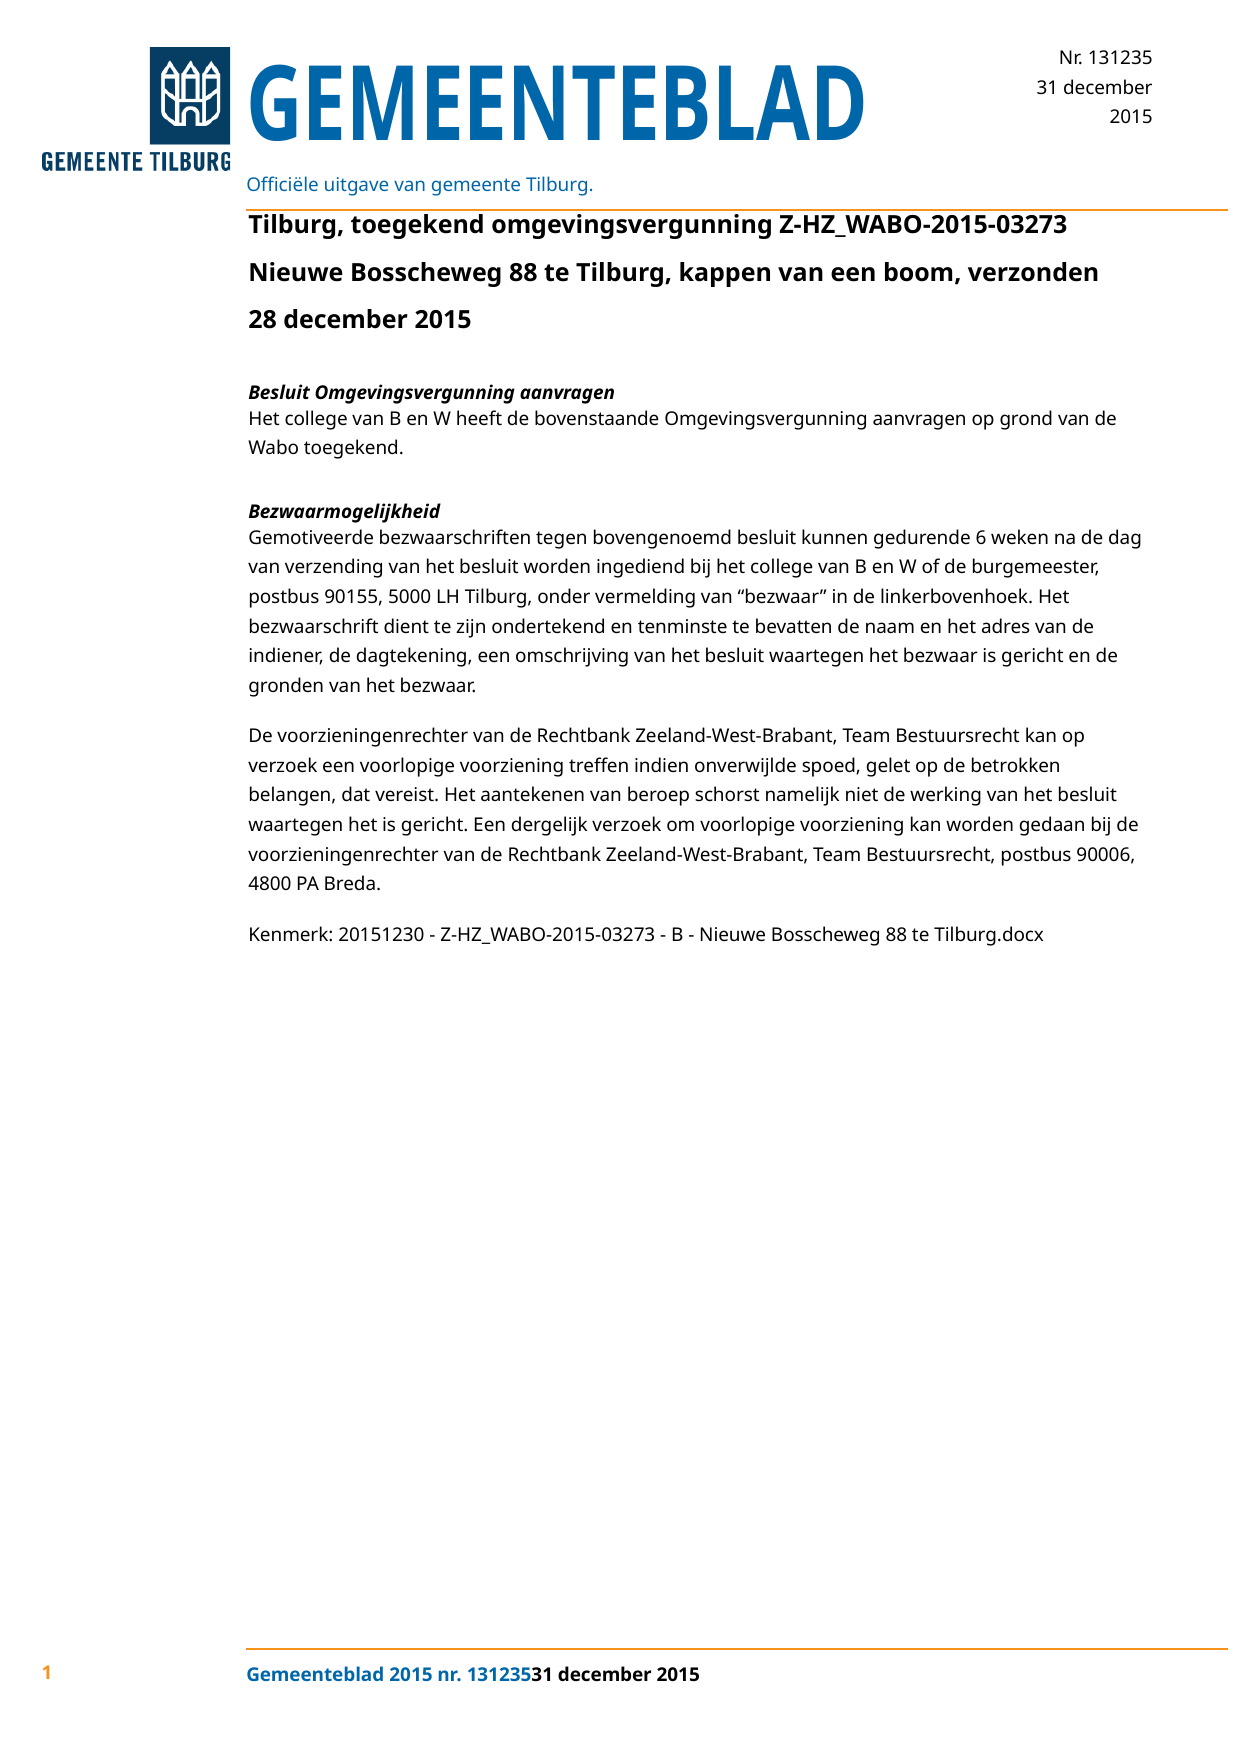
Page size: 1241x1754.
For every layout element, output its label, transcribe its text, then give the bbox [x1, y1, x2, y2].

text Het college van B en W heeft de bovenstaande Omgevingsvergunning aanvragen op grond van de Wabo toegekend. [248, 405, 1152, 460]
text Tilburg, toegekend omgevingsvergunning Z-HZ_WABO-2015-03273 Nieuwe Bosscheweg 88 te Tilburg, kappen van een boom, verzonden 28 december 2015 [248, 211, 1152, 336]
text Bezwaarmogelijkheid [248, 498, 1152, 524]
picture [41, 47, 231, 172]
text Gemotiveerde bezwaarschriften tegen bovengenoemd besluit kunnen gedurende 6 weken na de dag van verzending van het besluit worden ingediend bij het college van B en W of de burgemeester, postbus 90155, 5000 LH Tilburg, onder vermelding van “bezwaar” in de linkerbovenhoek. Het bezwaarschrift dient te zijn ondertekend en tenminste te bevatten de naam en het adres van de indiener, de dagtekening, een omschrijving van het besluit waartegen het bezwaar is gericht en de gronden van het bezwaar. [248, 524, 1152, 698]
text De voorzieningenrechter van de Rechtbank Zeeland-West-Brabant, Team Bestuursrecht kan op verzoek een voorlopige voorziening treffen indien onverwijlde spoed, gelet op de betrokken belangen, dat vereist. Het aantekenen van beroep schorst namelijk niet de werking van het besluit waartegen het is gericht. Een dergelijk verzoek om voorlopige voorziening kan worden gedaan bij de voorzieningenrechter van de Rechtbank Zeeland-West-Brabant, Team Bestuursrecht, postbus 90006, 4800 PA Breda. [248, 722, 1152, 896]
text Besluit Omgevingsvergunning aanvragen [248, 379, 1152, 405]
text Kenmerk: 20151230 - Z-HZ_WABO-2015-03273 - B - Nieuwe Bosscheweg 88 te Tilburg.docx [248, 921, 1152, 946]
